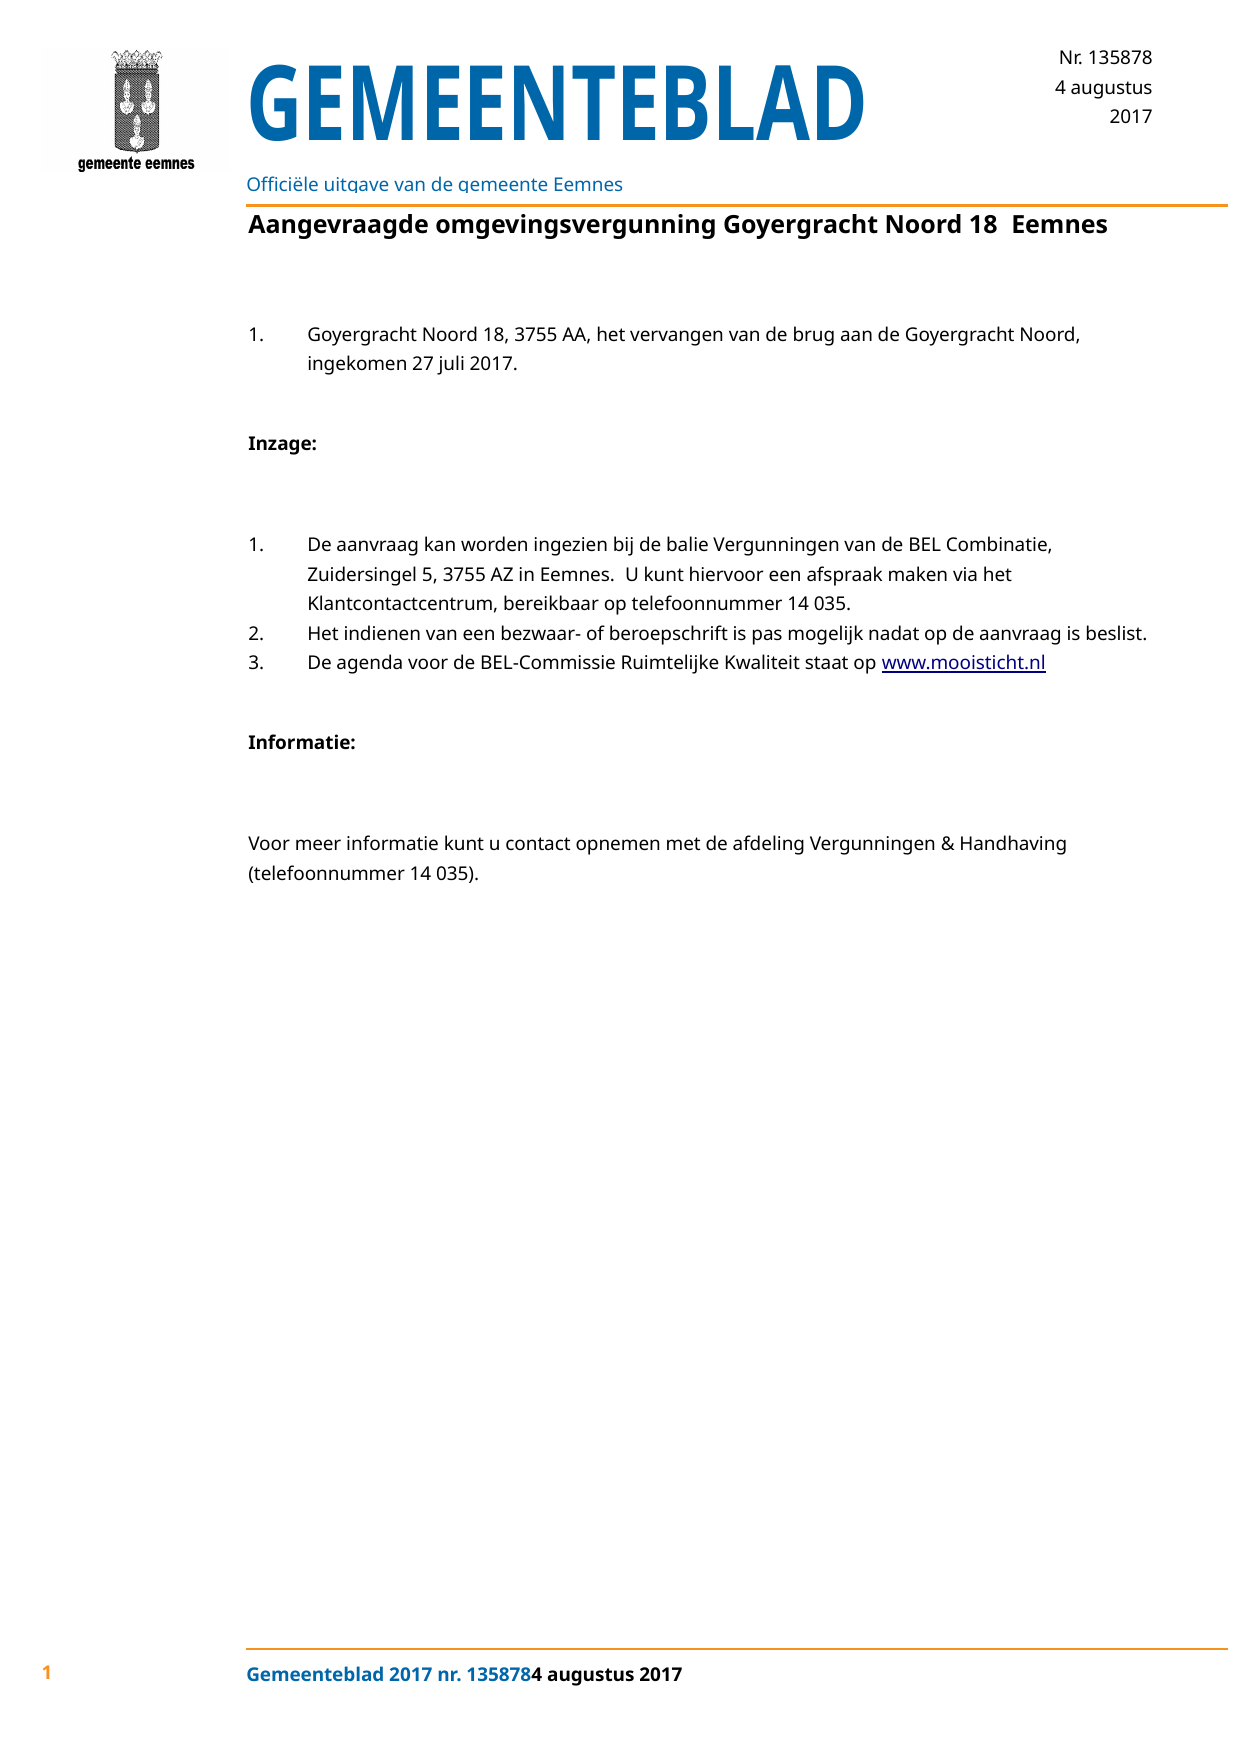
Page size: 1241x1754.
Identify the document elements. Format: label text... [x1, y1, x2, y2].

text Aangevraagde omgevingsvergunning Goyergracht Noord 18 Eemnes [248, 207, 1152, 241]
list Het indienen van een bezwaar- of beroepschrift is pas mogelijk nadat op de aanvraag is beslist. [248, 620, 1152, 646]
text Inzage: [248, 430, 1152, 456]
list De agenda voor de BEL-Commissie Ruimtelijke Kwaliteit staat op www.mooisticht.nl [248, 649, 1152, 675]
text Voor meer informatie kunt u contact opnemen met de afdeling Vergunningen & Handhaving (telefoonnummer 14 035). [248, 830, 1152, 886]
list Goyergracht Noord 18, 3755 AA, het vervangen van de brug aan de Goyergracht Noord, ingekomen 27 juli 2017. [248, 321, 1152, 376]
picture [41, 47, 231, 172]
list De aanvraag kan worden ingezien bij de balie Vergunningen van de BEL Combinatie, Zuidersingel 5, 3755 AZ in Eemnes. U kunt hiervoor een afspraak maken via het Klantcontactcentrum, bereikbaar op telefoonnummer 14 035. [248, 531, 1152, 616]
text Informatie: [248, 729, 1152, 755]
